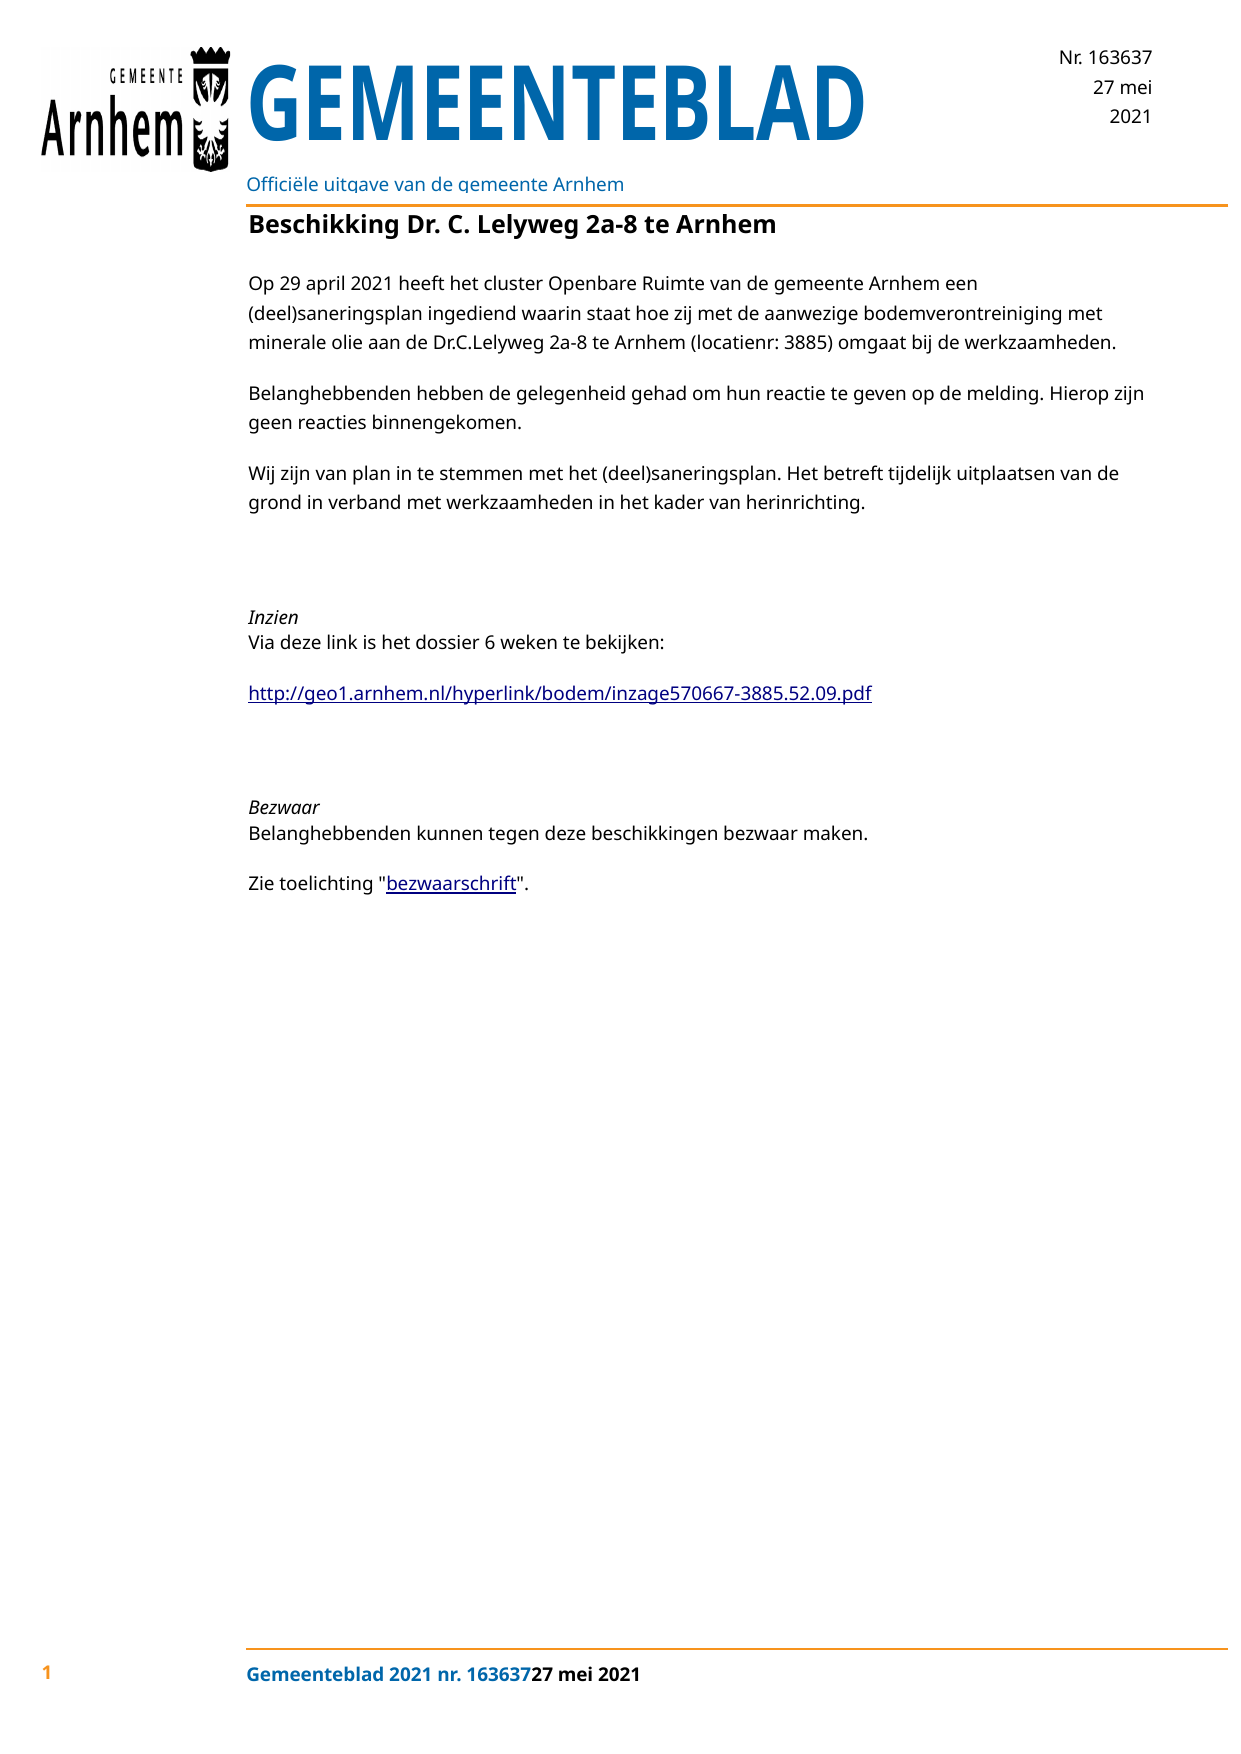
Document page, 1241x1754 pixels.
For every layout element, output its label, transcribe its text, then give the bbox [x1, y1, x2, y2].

text Bezwaar [248, 794, 1152, 820]
text Zie toelichting "bezwaarschrift". [248, 871, 1152, 896]
text Inzien [248, 604, 1152, 629]
text Belanghebbenden hebben de gelegenheid gehad om hun reactie te geven op de melding. Hierop zijn geen reacties binnengekomen. [248, 380, 1152, 435]
text Op 29 april 2021 heeft het cluster Openbare Ruimte van de gemeente Arnhem een (deel)saneringsplan ingediend waarin staat hoe zij met de aanwezige bodemverontreiniging met minerale olie aan de Dr.C.Lelyweg 2a-8 te Arnhem (locatienr: 3885) omgaat bij de werkzaamheden. [248, 270, 1152, 355]
text Via deze link is het dossier 6 weken te bekijken: [248, 629, 1152, 655]
picture [41, 47, 231, 172]
text Wij zijn van plan in te stemmen met het (deel)saneringsplan. Het betreft tijdelijk uitplaatsen van de grond in verband met werkzaamheden in het kader van herinrichting. [248, 460, 1152, 515]
text http://geo1.arnhem.nl/hyperlink/bodem/inzage570667-3885.52.09.pdf [248, 680, 1152, 706]
text Belanghebbenden kunnen tegen deze beschikkingen bezwaar maken. [248, 820, 1152, 846]
text Beschikking Dr. C. Lelyweg 2a-8 te Arnhem [248, 207, 1152, 241]
